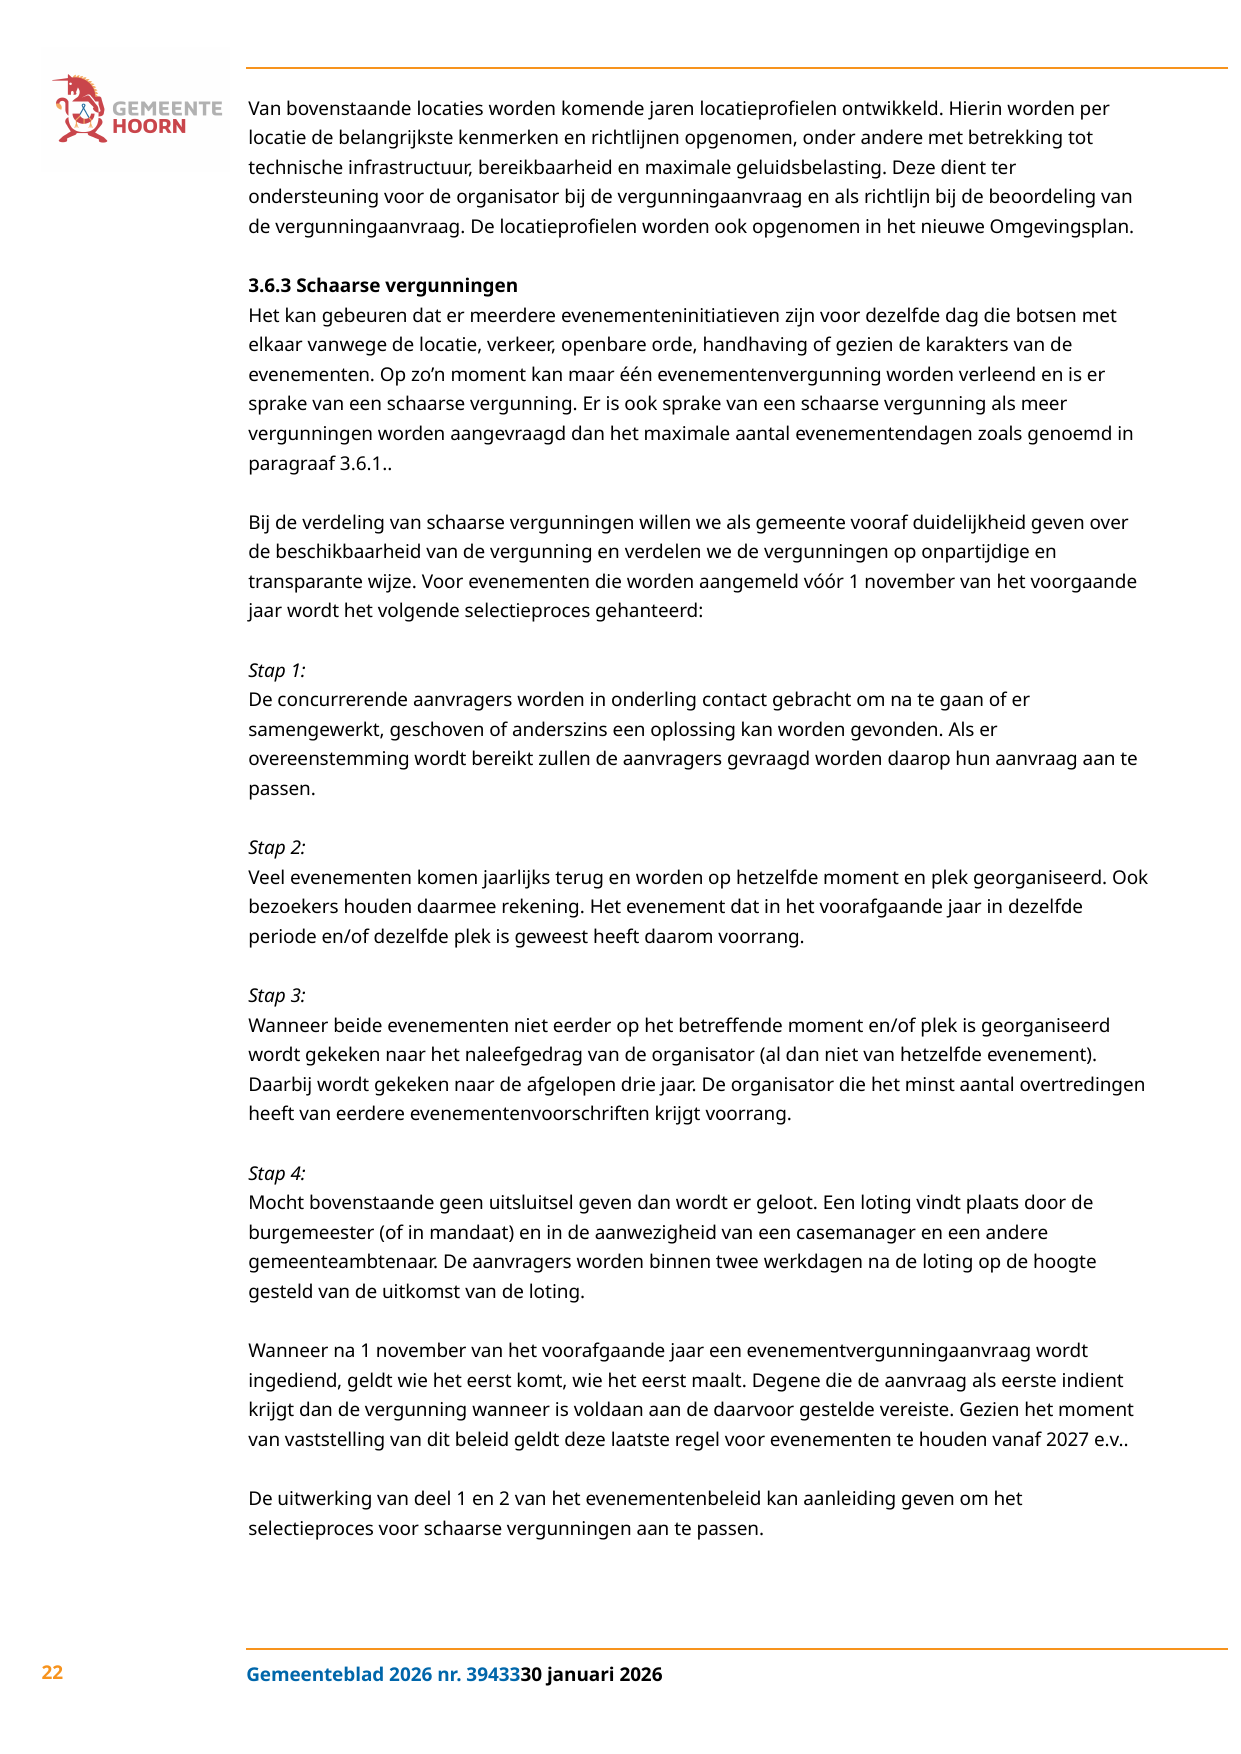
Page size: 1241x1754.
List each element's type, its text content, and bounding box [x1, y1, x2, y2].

text Stap 1: [248, 657, 1152, 683]
text Stap 2: [248, 834, 1152, 860]
text Veel evenementen komen jaarlijks terug en worden op hetzelfde moment en plek georganiseerd. Ook bezoekers houden daarmee rekening. Het evenement dat in het voorafgaande jaar in dezelfde periode en/of dezelfde plek is geweest heeft daarom voorrang. [248, 864, 1152, 949]
text Stap 3: [248, 982, 1152, 1008]
text De concurrerende aanvragers worden in onderling contact gebracht om na te gaan of er samengewerkt, geschoven of anderszins een oplossing kan worden gevonden. Als er overeenstemming wordt bereikt zullen de aanvragers gevraagd worden daarop hun aanvraag aan te passen. [248, 686, 1152, 801]
picture [41, 47, 231, 172]
text Van bovenstaande locaties worden komende jaren locatieprofielen ontwikkeld. Hierin worden per locatie de belangrijkste kenmerken en richtlijnen opgenomen, onder andere met betrekking tot technische infrastructuur, bereikbaarheid en maximale geluidsbelasting. Deze dient ter ondersteuning voor de organisator bij de vergunningaanvraag en als richtlijn bij de beoordeling van de vergunningaanvraag. De locatieprofielen worden ook opgenomen in het nieuwe Omgevingsplan. [248, 95, 1152, 239]
text Bij de verdeling van schaarse vergunningen willen we als gemeente vooraf duidelijkheid geven over de beschikbaarheid van de vergunning en verdelen we de vergunningen op onpartijdige en transparante wijze. Voor evenementen die worden aangemeld vóór 1 november van het voorgaande jaar wordt het volgende selectieproces gehanteerd: [248, 509, 1152, 623]
text Wanneer na 1 november van het voorafgaande jaar een evenementvergunningaanvraag wordt ingediend, geldt wie het eerst komt, wie het eerst maalt. Degene die de aanvraag als eerste indient krijgt dan de vergunning wanneer is voldaan aan de daarvoor gestelde vereiste. Gezien het moment van vaststelling van dit beleid geldt deze laatste regel voor evenementen te houden vanaf 2027 e.v.. [248, 1337, 1152, 1452]
text Mocht bovenstaande geen uitsluitsel geven dan wordt er geloot. Een loting vindt plaats door de burgemeester (of in mandaat) en in de aanwezigheid van een casemanager en een andere gemeenteambtenaar. De aanvragers worden binnen twee werkdagen na de loting op de hoogte gesteld van de uitkomst van de loting. [248, 1189, 1152, 1304]
text Het kan gebeuren dat er meerdere evenementeninitiatieven zijn voor dezelfde dag die botsen met elkaar vanwege de locatie, verkeer, openbare orde, handhaving of gezien de karakters van de evenementen. Op zo’n moment kan maar één evenementenvergunning worden verleend en is er sprake van een schaarse vergunning. Er is ook sprake van een schaarse vergunning als meer vergunningen worden aangevraagd dan het maximale aantal evenementendagen zoals genoemd in paragraaf 3.6.1.. [248, 302, 1152, 476]
text Wanneer beide evenementen niet eerder op het betreffende moment en/of plek is georganiseerd wordt gekeken naar het naleefgedrag van de organisator (al dan niet van hetzelfde evenement). Daarbij wordt gekeken naar de afgelopen drie jaar. De organisator die het minst aantal overtredingen heeft van eerdere evenementenvoorschriften krijgt voorrang. [248, 1012, 1152, 1126]
text Stap 4: [248, 1160, 1152, 1186]
text De uitwerking van deel 1 en 2 van het evenementenbeleid kan aanleiding geven om het selectieproces voor schaarse vergunningen aan te passen. [248, 1485, 1152, 1541]
text 3.6.3 Schaarse vergunningen [248, 272, 1152, 298]
